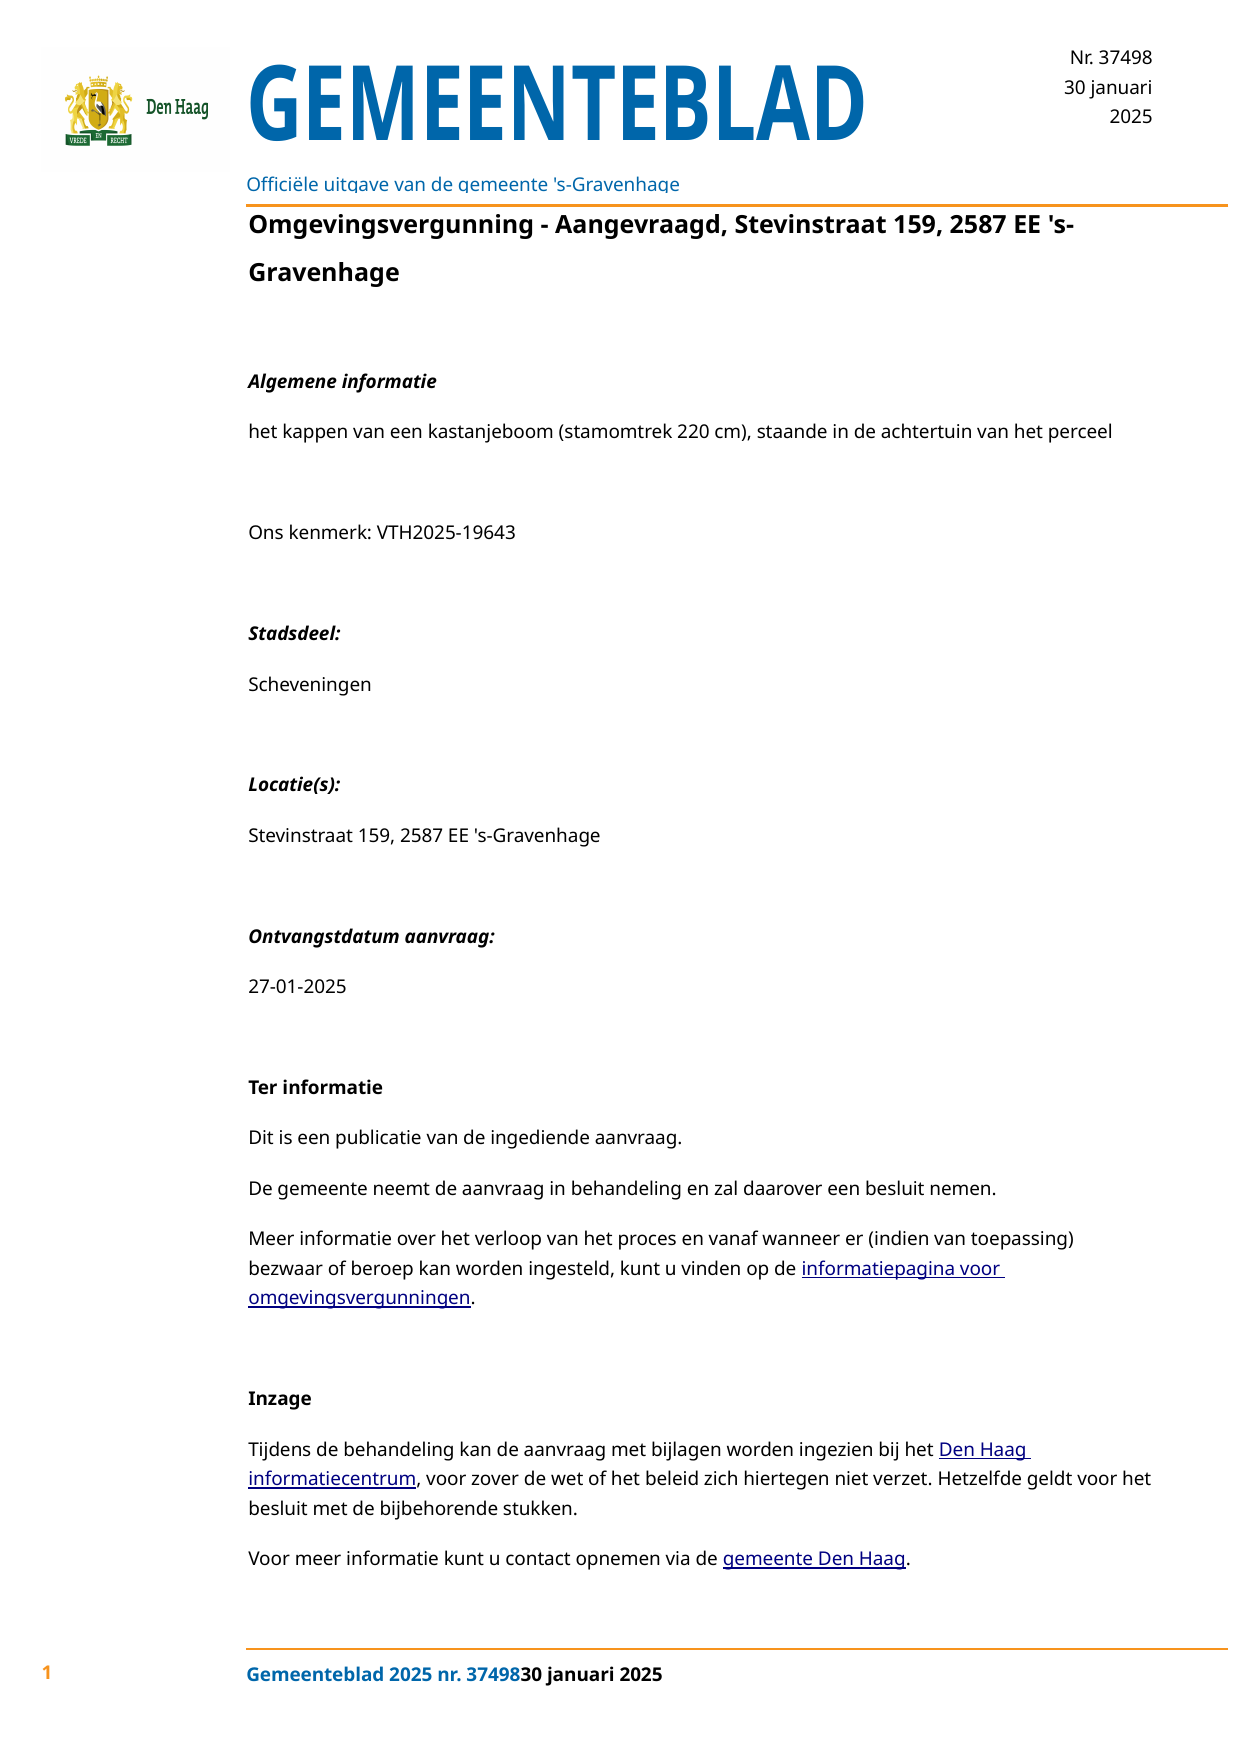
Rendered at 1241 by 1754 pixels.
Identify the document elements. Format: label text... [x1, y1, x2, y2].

text Scheveningen [248, 671, 1152, 697]
text Stevinstraat 159, 2587 EE 's-Gravenhage [248, 822, 1152, 848]
text Stadsdeel: [248, 620, 1152, 646]
text Meer informatie over het verloop van het proces en vanaf wanneer er (indien van toepassing) bezwaar of beroep kan worden ingesteld, kunt u vinden op de informatiepagina voor omgevingsvergunningen. [248, 1225, 1152, 1310]
text Ter informatie [248, 1074, 1152, 1100]
text Ontvangstdatum aanvraag: [248, 923, 1152, 949]
text De gemeente neemt de aanvraag in behandeling en zal daarover een besluit nemen. [248, 1175, 1152, 1201]
text Voor meer informatie kunt u contact opnemen via de gemeente Den Haag. [248, 1545, 1152, 1571]
text 27-01-2025 [248, 973, 1152, 999]
text Dit is een publicatie van de ingediende aanvraag. [248, 1124, 1152, 1150]
text Algemene informatie [248, 368, 1152, 394]
text Locatie(s): [248, 772, 1152, 797]
text Inzage [248, 1385, 1152, 1411]
text Omgevingsvergunning - Aangevraagd, Stevinstraat 159, 2587 EE 's-Gravenhage [248, 207, 1152, 288]
text Tijdens de behandeling kan de aanvraag met bijlagen worden ingezien bij het Den Haag informatiecentrum, voor zover de wet of het beleid zich hiertegen niet verzet. Hetzelfde geldt voor het besluit met de bijbehorende stukken. [248, 1436, 1152, 1521]
text het kappen van een kastanjeboom (stamomtrek 220 cm), staande in de achtertuin van het perceel [248, 419, 1152, 444]
text Ons kenmerk: VTH2025-19643 [248, 519, 1152, 545]
picture [41, 47, 231, 172]
